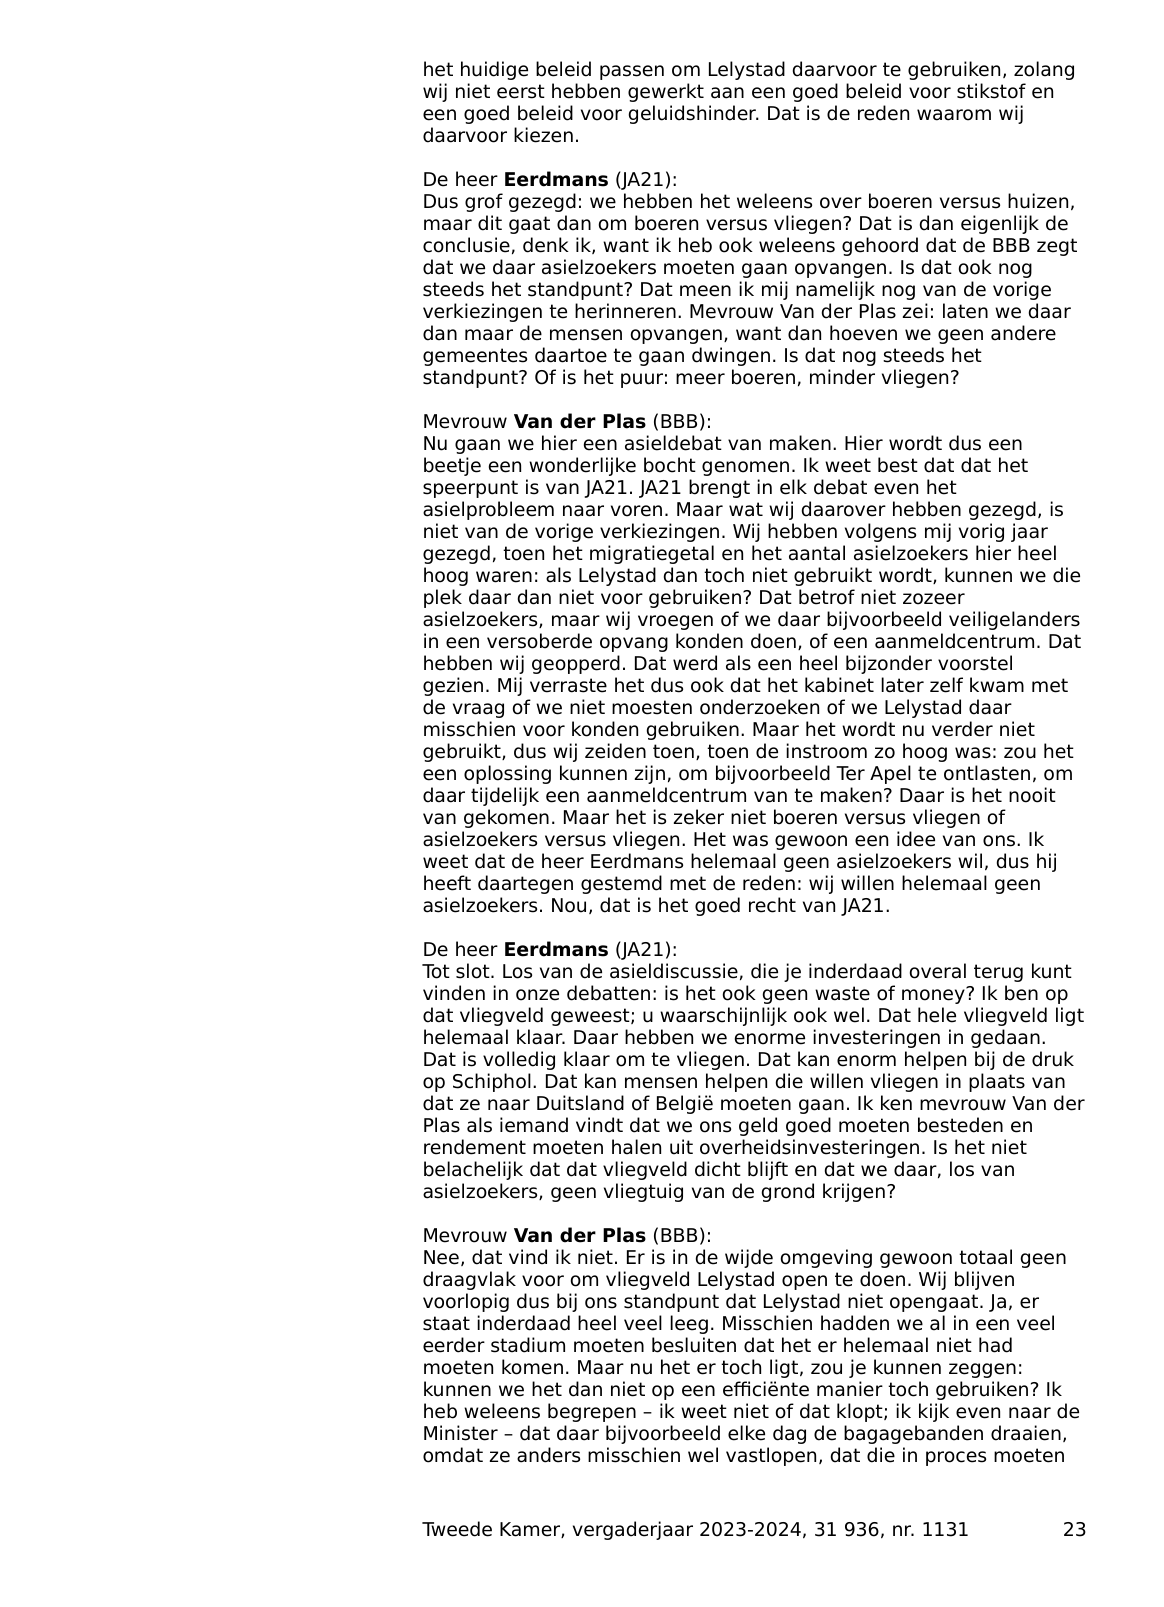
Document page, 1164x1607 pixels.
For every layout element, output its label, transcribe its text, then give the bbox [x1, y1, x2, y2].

text Nu gaan we hier een asieldebat van maken. Hier wordt dus een beetje een wonderlijke bocht genomen. Ik weet best dat dat het speerpunt is van JA21. JA21 brengt in elk debat even het asielprobleem naar voren. Maar wat wij daarover hebben gezegd, is niet van de vorige verkiezingen. Wij hebben volgens mij vorig jaar gezegd, toen het migratiegetal en het aantal asielzoekers hier heel hoog waren: als Lelystad dan toch niet gebruikt wordt, kunnen we die plek daar dan niet voor gebruiken? Dat betrof niet zozeer asielzoekers, maar wij vroegen of we daar bijvoorbeeld veiligelanders in een versoberde opvang konden doen, of een aanmeldcentrum. Dat hebben wij geopperd. Dat werd als een heel bijzonder voorstel gezien. Mij verraste het dus ook dat het kabinet later zelf kwam met de vraag of we niet moesten onderzoeken of we Lelystad daar misschien voor konden gebruiken. Maar het wordt nu verder niet gebruikt, dus wij zeiden toen, toen de instroom zo hoog was: zou het een oplossing kunnen zijn, om bijvoorbeeld Ter Apel te ontlasten, om daar tijdelijk een aanmeldcentrum van te maken? Daar is het nooit van gekomen. Maar het is zeker niet boeren versus vliegen of asielzoekers versus vliegen. Het was gewoon een idee van ons. Ik weet dat de heer Eerdmans helemaal geen asielzoekers wil, dus hij heeft daartegen gestemd met de reden: wij willen helemaal geen asielzoekers. Nou, dat is het goed recht van JA21. [422, 433, 1087, 917]
text Tot slot. Los van de asieldiscussie, die je inderdaad overal terug kunt vinden in onze debatten: is het ook geen waste of money? Ik ben op dat vliegveld geweest; u waarschijnlijk ook wel. Dat hele vliegveld ligt helemaal klaar. Daar hebben we enorme investeringen in gedaan. Dat is volledig klaar om te vliegen. Dat kan enorm helpen bij de druk op Schiphol. Dat kan mensen helpen die willen vliegen in plaats van dat ze naar Duitsland of België moeten gaan. Ik ken mevrouw Van der Plas als iemand vindt dat we ons geld goed moeten besteden en rendement moeten halen uit overheidsinvesteringen. Is het niet belachelijk dat dat vliegveld dicht blijft en dat we daar, los van asielzoekers, geen vliegtuig van de grond krijgen? [422, 961, 1087, 1203]
text De heer Eerdmans (JA21): [422, 939, 1087, 961]
text het huidige beleid passen om Lelystad daarvoor te gebruiken, zolang wij niet eerst hebben gewerkt aan een goed beleid voor stikstof en een goed beleid voor geluidshinder. Dat is de reden waarom wij daarvoor kiezen. [422, 59, 1087, 147]
text Mevrouw Van der Plas (BBB): [422, 411, 1087, 433]
text De heer Eerdmans (JA21): [422, 169, 1087, 191]
text Mevrouw Van der Plas (BBB): [422, 1225, 1087, 1247]
text Nee, dat vind ik niet. Er is in de wijde omgeving gewoon totaal geen draagvlak voor om vliegveld Lelystad open te doen. Wij blijven voorlopig dus bij ons standpunt dat Lelystad niet opengaat. Ja, er staat inderdaad heel veel leeg. Misschien hadden we al in een veel eerder stadium moeten besluiten dat het er helemaal niet had moeten komen. Maar nu het er toch ligt, zou je kunnen zeggen: kunnen we het dan niet op een efficiënte manier toch gebruiken? Ik heb weleens begrepen – ik weet niet of dat klopt; ik kijk even naar de Minister – dat daar bijvoorbeeld elke dag de bagagebanden draaien, omdat ze anders misschien wel vastlopen, dat die in proces moeten [422, 1247, 1087, 1467]
text Dus grof gezegd: we hebben het weleens over boeren versus huizen, maar dit gaat dan om boeren versus vliegen? Dat is dan eigenlijk de conclusie, denk ik, want ik heb ook weleens gehoord dat de BBB zegt dat we daar asielzoekers moeten gaan opvangen. Is dat ook nog steeds het standpunt? Dat meen ik mij namelijk nog van de vorige verkiezingen te herinneren. Mevrouw Van der Plas zei: laten we daar dan maar de mensen opvangen, want dan hoeven we geen andere gemeentes daartoe te gaan dwingen. Is dat nog steeds het standpunt? Of is het puur: meer boeren, minder vliegen? [422, 191, 1087, 389]
